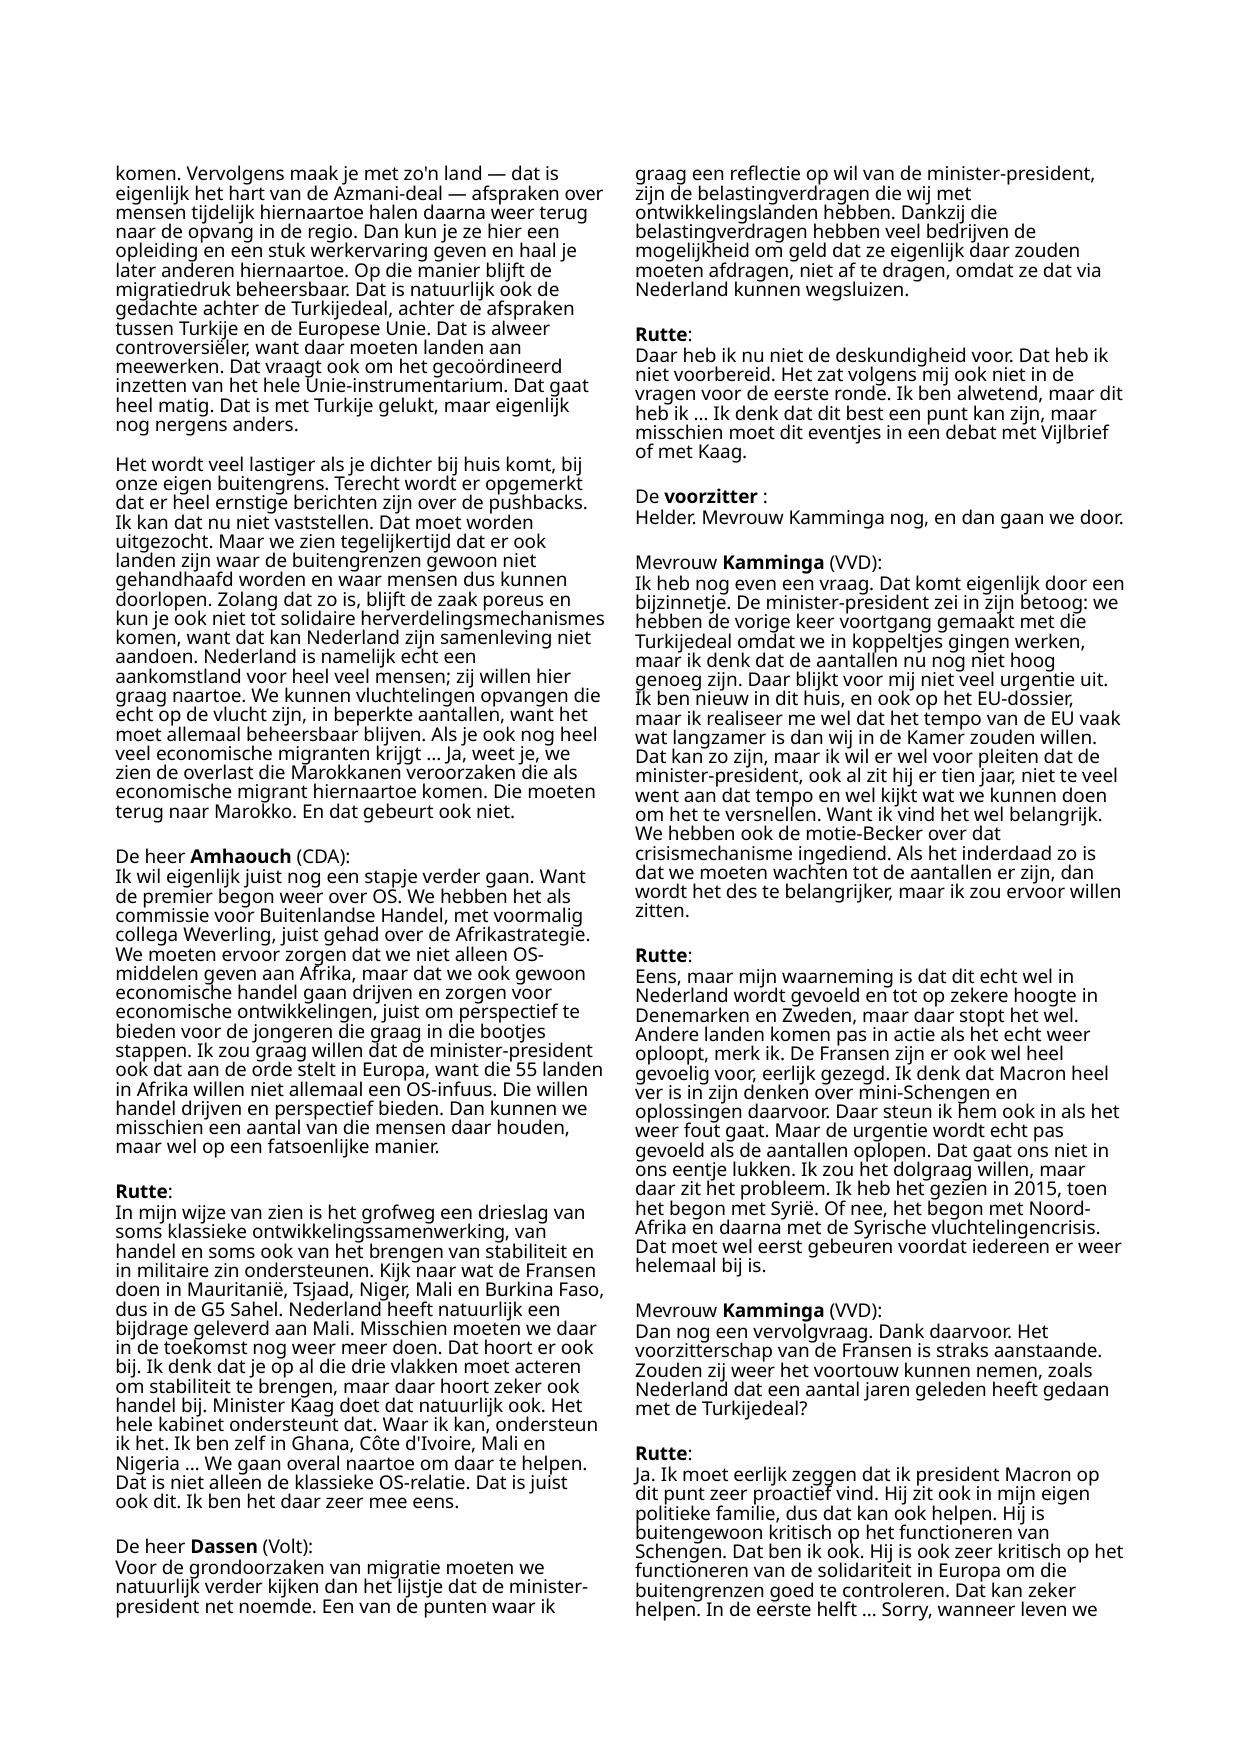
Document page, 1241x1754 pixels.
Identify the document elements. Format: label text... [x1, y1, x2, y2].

text Rutte: [115, 1178, 605, 1204]
text komen. Vervolgens maak je met zo'n land — dat is eigenlijk het hart van de Azmani-deal — afspraken over mensen tijdelijk hiernaartoe halen daarna weer terug naar de opvang in de regio. Dan kun je ze hier een opleiding en een stuk werkervaring geven en haal je later anderen hiernaartoe. Op die manier blijft de migratiedruk beheersbaar. Dat is natuurlijk ook de gedachte achter de Turkijedeal, achter de afspraken tussen Turkije en de Europese Unie. Dat is alweer controversiëler, want daar moeten landen aan meewerken. Dat vraagt ook om het gecoördineerd inzetten van het hele Unie-instrumentarium. Dat gaat heel matig. Dat is met Turkije gelukt, maar eigenlijk nog nergens anders. [115, 165, 605, 435]
text Ik heb nog even een vraag. Dat komt eigenlijk door een bijzinnetje. De minister-president zei in zijn betoog: we hebben de vorige keer voortgang gemaakt met die Turkijedeal omdat we in koppeltjes gingen werken, maar ik denk dat de aantallen nu nog niet hoog genoeg zijn. Daar blijkt voor mij niet veel urgentie uit. Ik ben nieuw in dit huis, en ook op het EU-dossier, maar ik realiseer me wel dat het tempo van de EU vaak wat langzamer is dan wij in de Kamer zouden willen. Dat kan zo zijn, maar ik wil er wel voor pleiten dat de minister-president, ook al zit hij er tien jaar, niet te veel went aan dat tempo en wel kijkt wat we kunnen doen om het te versnellen. Want ik vind het wel belangrijk. We hebben ook de motie-Becker over dat crisismechanisme ingediend. Als het inderdaad zo is dat we moeten wachten tot de aantallen er zijn, dan wordt het des te belangrijker, maar ik zou ervoor willen zitten. [635, 575, 1125, 922]
text Mevrouw Kamminga (VVD): [635, 549, 1125, 575]
text De voorzitter : [635, 483, 1125, 509]
text Mevrouw Kamminga (VVD): [635, 1297, 1125, 1323]
text Dan nog een vervolgvraag. Dank daarvoor. Het voorzitterschap van de Fransen is straks aanstaande. Zouden zij weer het voortouw kunnen nemen, zoals Nederland dat een aantal jaren geleden heeft gedaan met de Turkijedeal? [635, 1323, 1125, 1419]
text In mijn wijze van zien is het grofweg een drieslag van soms klassieke ontwikkelingssamenwerking, van handel en soms ook van het brengen van stabiliteit en in militaire zin ondersteunen. Kijk naar wat de Fransen doen in Mauritanië, Tsjaad, Niger, Mali en Burkina Faso, dus in de G5 Sahel. Nederland heeft natuurlijk een bijdrage geleverd aan Mali. Misschien moeten we daar in de toekomst nog weer meer doen. Dat hoort er ook bij. Ik denk dat je op al die drie vlakken moet acteren om stabiliteit te brengen, maar daar hoort zeker ook handel bij. Minister Kaag doet dat natuurlijk ook. Het hele kabinet ondersteunt dat. Waar ik kan, ondersteun ik het. Ik ben zelf in Ghana, Côte d'Ivoire, Mali en Nigeria … We gaan overal naartoe om daar te helpen. Dat is niet alleen de klassieke OS-relatie. Dat is juist ook dit. Ik ben het daar zeer mee eens. [115, 1204, 605, 1512]
text Het wordt veel lastiger als je dichter bij huis komt, bij onze eigen buitengrens. Terecht wordt er opgemerkt dat er heel ernstige berichten zijn over de pushbacks. Ik kan dat nu niet vaststellen. Dat moet worden uitgezocht. Maar we zien tegelijkertijd dat er ook landen zijn waar de buitengrenzen gewoon niet gehandhaafd worden en waar mensen dus kunnen doorlopen. Zolang dat zo is, blijft de zaak poreus en kun je ook niet tot solidaire herverdelingsmechanismes komen, want dat kan Nederland zijn samenleving niet aandoen. Nederland is namelijk echt een aankomstland voor heel veel mensen; zij willen hier graag naartoe. We kunnen vluchtelingen opvangen die echt op de vlucht zijn, in beperkte aantallen, want het moet allemaal beheersbaar blijven. Als je ook nog heel veel economische migranten krijgt ... Ja, weet je, we zien de overlast die Marokkanen veroorzaken die als economische migrant hiernaartoe komen. Die moeten terug naar Marokko. En dat gebeurt ook niet. [115, 456, 605, 822]
text Helder. Mevrouw Kamminga nog, en dan gaan we door. [635, 509, 1125, 528]
text De heer Dassen (Volt): [115, 1533, 605, 1559]
text Ja. Ik moet eerlijk zeggen dat ik president Macron op dit punt zeer proactief vind. Hij zit ook in mijn eigen politieke familie, dus dat kan ook helpen. Hij is buitengewoon kritisch op het functioneren van Schengen. Dat ben ik ook. Hij is ook zeer kritisch op het functioneren van de solidariteit in Europa om die buitengrenzen goed te controleren. Dat kan zeker helpen. In de eerste helft … Sorry, wanneer leven we [635, 1466, 1125, 1620]
text Rutte: [635, 1440, 1125, 1466]
text Rutte: [635, 321, 1125, 347]
text Voor de grondoorzaken van migratie moeten we natuurlijk verder kijken dan het lijstje dat de minister-president net noemde. Een van de punten waar ik [115, 1559, 605, 1617]
text Ik wil eigenlijk juist nog een stapje verder gaan. Want de premier begon weer over OS. We hebben het als commissie voor Buitenlandse Handel, met voormalig collega Weverling, juist gehad over de Afrikastrategie. We moeten ervoor zorgen dat we niet alleen OS-middelen geven aan Afrika, maar dat we ook gewoon economische handel gaan drijven en zorgen voor economische ontwikkelingen, juist om perspectief te bieden voor de jongeren die graag in die bootjes stappen. Ik zou graag willen dat de minister-president ook dat aan de orde stelt in Europa, want die 55 landen in Afrika willen niet allemaal een OS-infuus. Die willen handel drijven en perspectief bieden. Dan kunnen we misschien een aantal van die mensen daar houden, maar wel op een fatsoenlijke manier. [115, 868, 605, 1158]
text Eens, maar mijn waarneming is dat dit echt wel in Nederland wordt gevoeld en tot op zekere hoogte in Denemarken en Zweden, maar daar stopt het wel. Andere landen komen pas in actie als het echt weer oploopt, merk ik. De Fransen zijn er ook wel heel gevoelig voor, eerlijk gezegd. Ik denk dat Macron heel ver is in zijn denken over mini-Schengen en oplossingen daarvoor. Daar steun ik hem ook in als het weer fout gaat. Maar de urgentie wordt echt pas gevoeld als de aantallen oplopen. Dat gaat ons niet in ons eentje lukken. Ik zou het dolgraag willen, maar daar zit het probleem. Ik heb het gezien in 2015, toen het begon met Syrië. Of nee, het begon met Noord-Afrika en daarna met de Syrische vluchtelingencrisis. Dat moet wel eerst gebeuren voordat iedereen er weer helemaal bij is. [635, 968, 1125, 1277]
text Daar heb ik nu niet de deskundigheid voor. Dat heb ik niet voorbereid. Het zat volgens mij ook niet in de vragen voor de eerste ronde. Ik ben alwetend, maar dit heb ik … Ik denk dat dit best een punt kan zijn, maar misschien moet dit eventjes in een debat met Vijlbrief of met Kaag. [635, 347, 1125, 462]
text graag een reflectie op wil van de minister-president, zijn de belastingverdragen die wij met ontwikkelingslanden hebben. Dankzij die belastingverdragen hebben veel bedrijven de mogelijkheid om geld dat ze eigenlijk daar zouden moeten afdragen, niet af te dragen, omdat ze dat via Nederland kunnen wegsluizen. [635, 165, 1125, 300]
text De heer Amhaouch (CDA): [115, 843, 605, 868]
text Rutte: [635, 942, 1125, 968]
